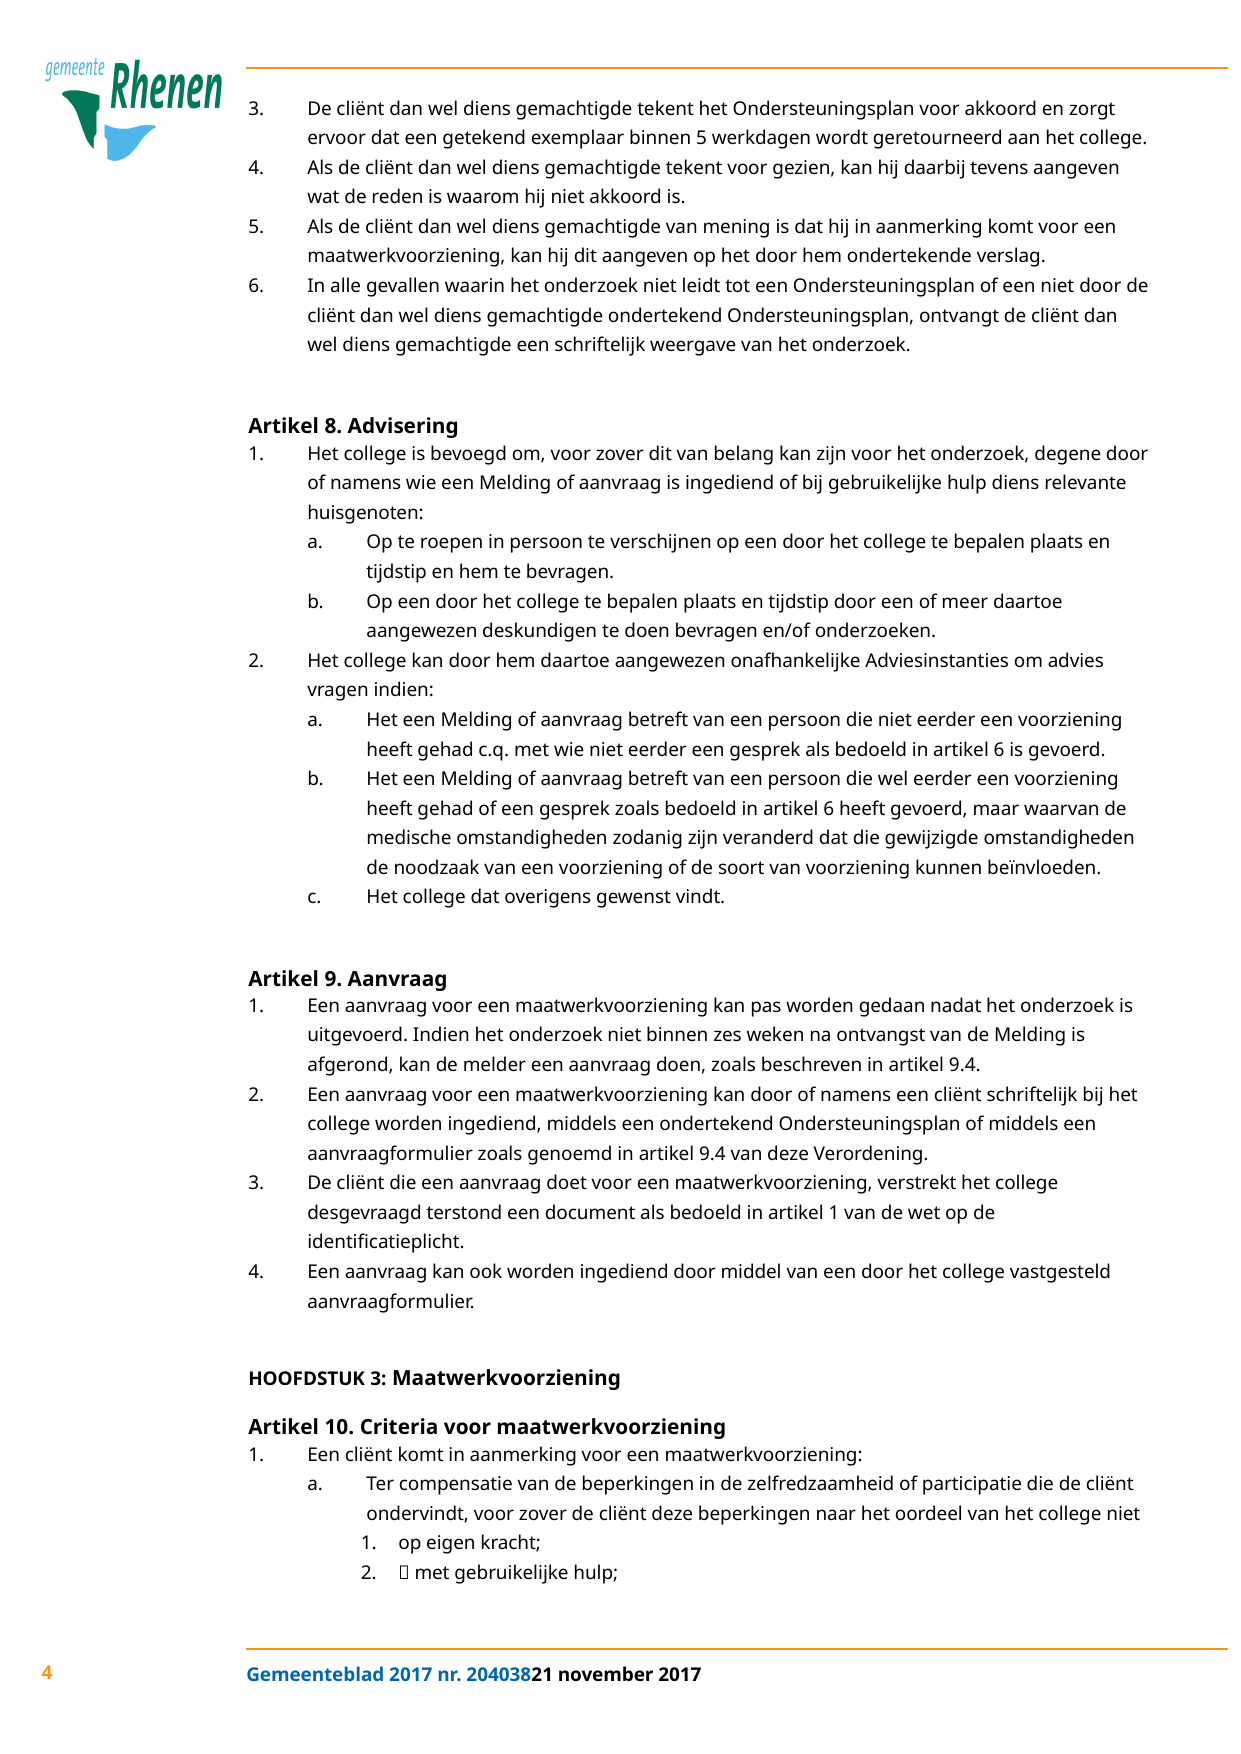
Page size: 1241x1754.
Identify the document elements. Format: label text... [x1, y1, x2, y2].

list Een aanvraag kan ook worden ingediend door middel van een door het college vastgesteld aanvraagformulier. [248, 1258, 1152, 1314]
list Het college kan door hem daartoe aangewezen onafhankelijke Adviesinstanties om advies vragen indien: [248, 647, 1152, 702]
list Een aanvraag voor een maatwerkvoorziening kan door of namens een cliënt schriftelijk bij het college worden ingediend, middels een ondertekend Ondersteuningsplan of middels een aanvraagformulier zoals genoemd in artikel 9.4 van deze Verordening. [248, 1081, 1152, 1166]
list In alle gevallen waarin het onderzoek niet leidt tot een Ondersteuningsplan of een niet door de cliënt dan wel diens gemachtigde ondertekend Ondersteuningsplan, ontvangt de cliënt dan wel diens gemachtigde een schriftelijk weergave van het onderzoek. [248, 272, 1152, 357]
text Artikel 8. Advisering [248, 411, 1152, 440]
list Het college dat overigens gewenst vindt. [307, 884, 1152, 909]
list Op een door het college te bepalen plaats en tijdstip door een of meer daartoe aangewezen deskundigen te doen bevragen en/of onderzoeken. [307, 588, 1152, 643]
list Als de cliënt dan wel diens gemachtigde tekent voor gezien, kan hij daarbij tevens aangeven wat de reden is waarom hij niet akkoord is. [248, 154, 1152, 209]
list  met gebruikelijke hulp; [361, 1559, 1152, 1585]
list Het een Melding of aanvraag betreft van een persoon die wel eerder een voorziening heeft gehad of een gesprek zoals bedoeld in artikel 6 heeft gevoerd, maar waarvan de medische omstandigheden zodanig zijn veranderd dat die gewijzigde omstandigheden de noodzaak van een voorziening of de soort van voorziening kunnen beïnvloeden. [307, 765, 1152, 880]
text Artikel 10. Criteria voor maatwerkvoorziening [248, 1412, 1152, 1441]
list Als de cliënt dan wel diens gemachtigde van mening is dat hij in aanmerking komt voor een maatwerkvoorziening, kan hij dit aangeven op het door hem ondertekende verslag. [248, 213, 1152, 268]
text Artikel 9. Aanvraag [248, 964, 1152, 992]
list Een aanvraag voor een maatwerkvoorziening kan pas worden gedaan nadat het onderzoek is uitgevoerd. Indien het onderzoek niet binnen zes weken na ontvangst van de Melding is afgerond, kan de melder een aanvraag doen, zoals beschreven in artikel 9.4. [248, 992, 1152, 1077]
list op eigen kracht; [361, 1529, 1152, 1555]
list Ter compensatie van de beperkingen in de zelfredzaamheid of participatie die de cliënt ondervindt, voor zover de cliënt deze beperkingen naar het oordeel van het college niet [307, 1470, 1152, 1526]
list Het college is bevoegd om, voor zover dit van belang kan zijn voor het onderzoek, degene door of namens wie een Melding of aanvraag is ingediend of bij gebruikelijke hulp diens relevante huisgenoten: [248, 440, 1152, 525]
list De cliënt die een aanvraag doet voor een maatwerkvoorziening, verstrekt het college desgevraagd terstond een document als bedoeld in artikel 1 van de wet op de identificatieplicht. [248, 1169, 1152, 1254]
text HOOFDSTUK 3: Maatwerkvoorziening [248, 1363, 1152, 1392]
list Op te roepen in persoon te verschijnen op een door het college te bepalen plaats en tijdstip en hem te bevragen. [307, 529, 1152, 584]
picture [41, 47, 231, 172]
list Het een Melding of aanvraag betreft van een persoon die niet eerder een voorziening heeft gehad c.q. met wie niet eerder een gesprek als bedoeld in artikel 6 is gevoerd. [307, 706, 1152, 761]
list De cliënt dan wel diens gemachtigde tekent het Ondersteuningsplan voor akkoord en zorgt ervoor dat een getekend exemplaar binnen 5 werkdagen wordt geretourneerd aan het college. [248, 95, 1152, 150]
list Een cliënt komt in aanmerking voor een maatwerkvoorziening: [248, 1441, 1152, 1467]
